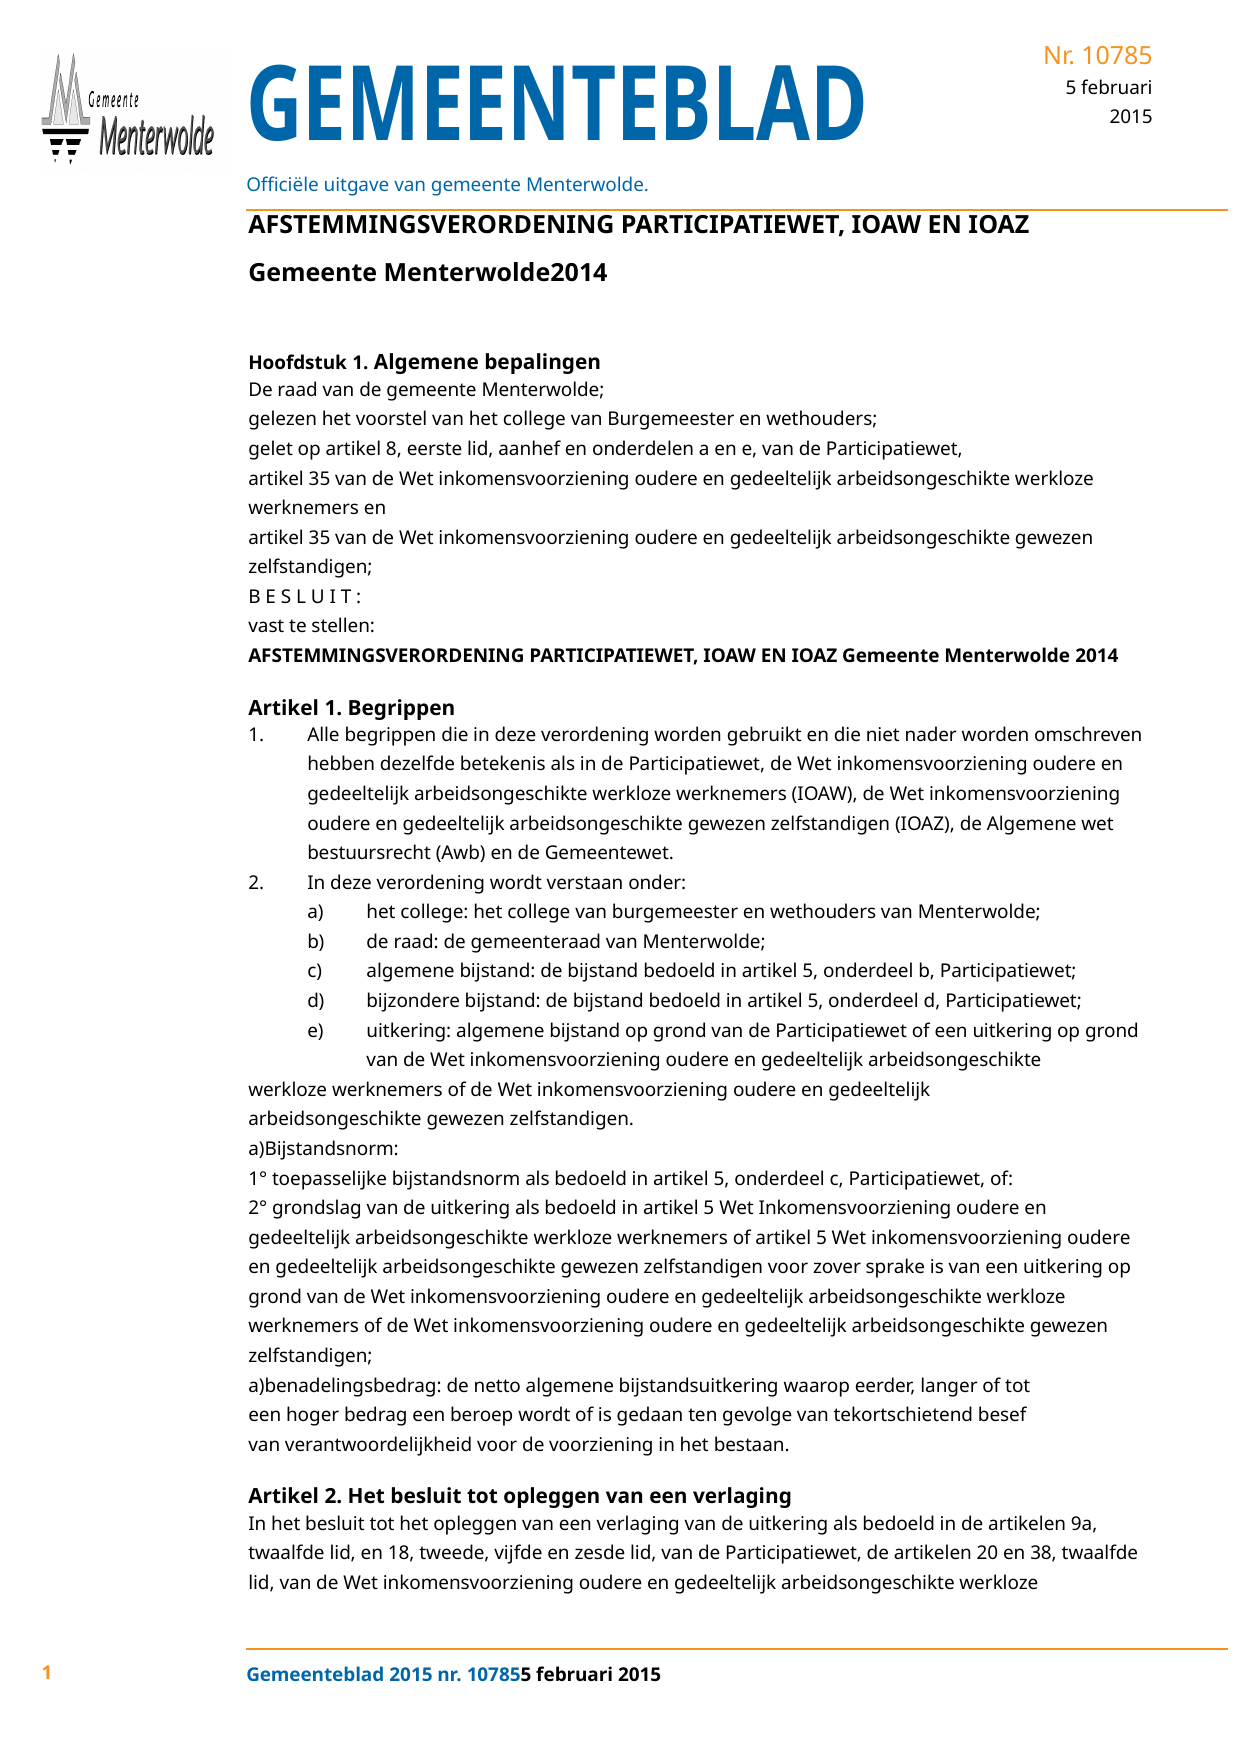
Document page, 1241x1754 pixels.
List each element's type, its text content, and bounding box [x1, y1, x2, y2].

text van verantwoordelijkheid voor de voorziening in het bestaan. [248, 1431, 1152, 1457]
text Hoofdstuk 1. Algemene bepalingen [248, 347, 1152, 376]
list uitkering: algemene bijstand op grond van de Participatiewet of een uitkering op grond van de Wet inkomensvoorziening oudere en gedeeltelijk arbeidsongeschikte [307, 1017, 1152, 1072]
text 1° toepasselijke bijstandsnorm als bedoeld in artikel 5, onderdeel c, Participatiewet, of: [248, 1165, 1152, 1191]
text gelezen het voorstel van het college van Burgemeester en wethouders; [248, 406, 1152, 431]
list het college: het college van burgemeester en wethouders van Menterwolde; [307, 898, 1152, 924]
text AFSTEMMINGSVERORDENING PARTICIPATIEWET, IOAW EN IOAZ Gemeente Menterwolde2014 [248, 211, 1152, 288]
picture [41, 47, 231, 172]
text gelet op artikel 8, eerste lid, aanhef en onderdelen a en e, van de Participatiewet, [248, 435, 1152, 461]
text AFSTEMMINGSVERORDENING PARTICIPATIEWET, IOAW EN IOAZ Gemeente Menterwolde 2014 [248, 642, 1152, 668]
list In deze verordening wordt verstaan onder: [248, 869, 1152, 895]
text vast te stellen: [248, 613, 1152, 638]
list Alle begrippen die in deze verordening worden gebruikt en die niet nader worden omschreven hebben dezelfde betekenis als in de Participatiewet, de Wet inkomensvoorziening oudere en gedeeltelijk arbeidsongeschikte werkloze werknemers (IOAW), de Wet inkomensvoorziening oudere en gedeeltelijk arbeidsongeschikte gewezen zelfstandigen (IOAZ), de Algemene wet bestuursrecht (Awb) en de Gemeentewet. [248, 721, 1152, 865]
text werkloze werknemers of de Wet inkomensvoorziening oudere en gedeeltelijk [248, 1076, 1152, 1102]
text In het besluit tot het opleggen van een verlaging van de uitkering als bedoeld in de artikelen 9a, twaalfde lid, en 18, tweede, vijfde en zesde lid, van de Participatiewet, de artikelen 20 en 38, twaalfde lid, van de Wet inkomensvoorziening oudere en gedeeltelijk arbeidsongeschikte werkloze [248, 1510, 1152, 1595]
list de raad: de gemeenteraad van Menterwolde; [307, 928, 1152, 954]
text Artikel 1. Begrippen [248, 693, 1152, 721]
text a)benadelingsbedrag: de netto algemene bijstandsuitkering waarop eerder, langer of tot [248, 1372, 1152, 1398]
text artikel 35 van de Wet inkomensvoorziening oudere en gedeeltelijk arbeidsongeschikte gewezen zelfstandigen; [248, 524, 1152, 579]
text Artikel 2. Het besluit tot opleggen van een verlaging [248, 1481, 1152, 1510]
list bijzondere bijstand: de bijstand bedoeld in artikel 5, onderdeel d, Participatiewet; [307, 987, 1152, 1013]
text a)Bijstandsnorm: [248, 1135, 1152, 1161]
text 2° grondslag van de uitkering als bedoeld in artikel 5 Wet Inkomensvoorziening oudere en gedeeltelijk arbeidsongeschikte werkloze werknemers of artikel 5 Wet inkomensvoorziening oudere en gedeeltelijk arbeidsongeschikte gewezen zelfstandigen voor zover sprake is van een uitkering op grond van de Wet inkomensvoorziening oudere en gedeeltelijk arbeidsongeschikte werkloze werknemers of de Wet inkomensvoorziening oudere en gedeeltelijk arbeidsongeschikte gewezen zelfstandigen; [248, 1194, 1152, 1368]
text arbeidsongeschikte gewezen zelfstandigen. [248, 1106, 1152, 1131]
text De raad van de gemeente Menterwolde; [248, 376, 1152, 402]
list algemene bijstand: de bijstand bedoeld in artikel 5, onderdeel b, Participatiewet; [307, 958, 1152, 983]
text een hoger bedrag een beroep wordt of is gedaan ten gevolge van tekortschietend besef [248, 1401, 1152, 1427]
text artikel 35 van de Wet inkomensvoorziening oudere en gedeeltelijk arbeidsongeschikte werkloze werknemers en [248, 465, 1152, 520]
text B E S L U I T : [248, 583, 1152, 609]
